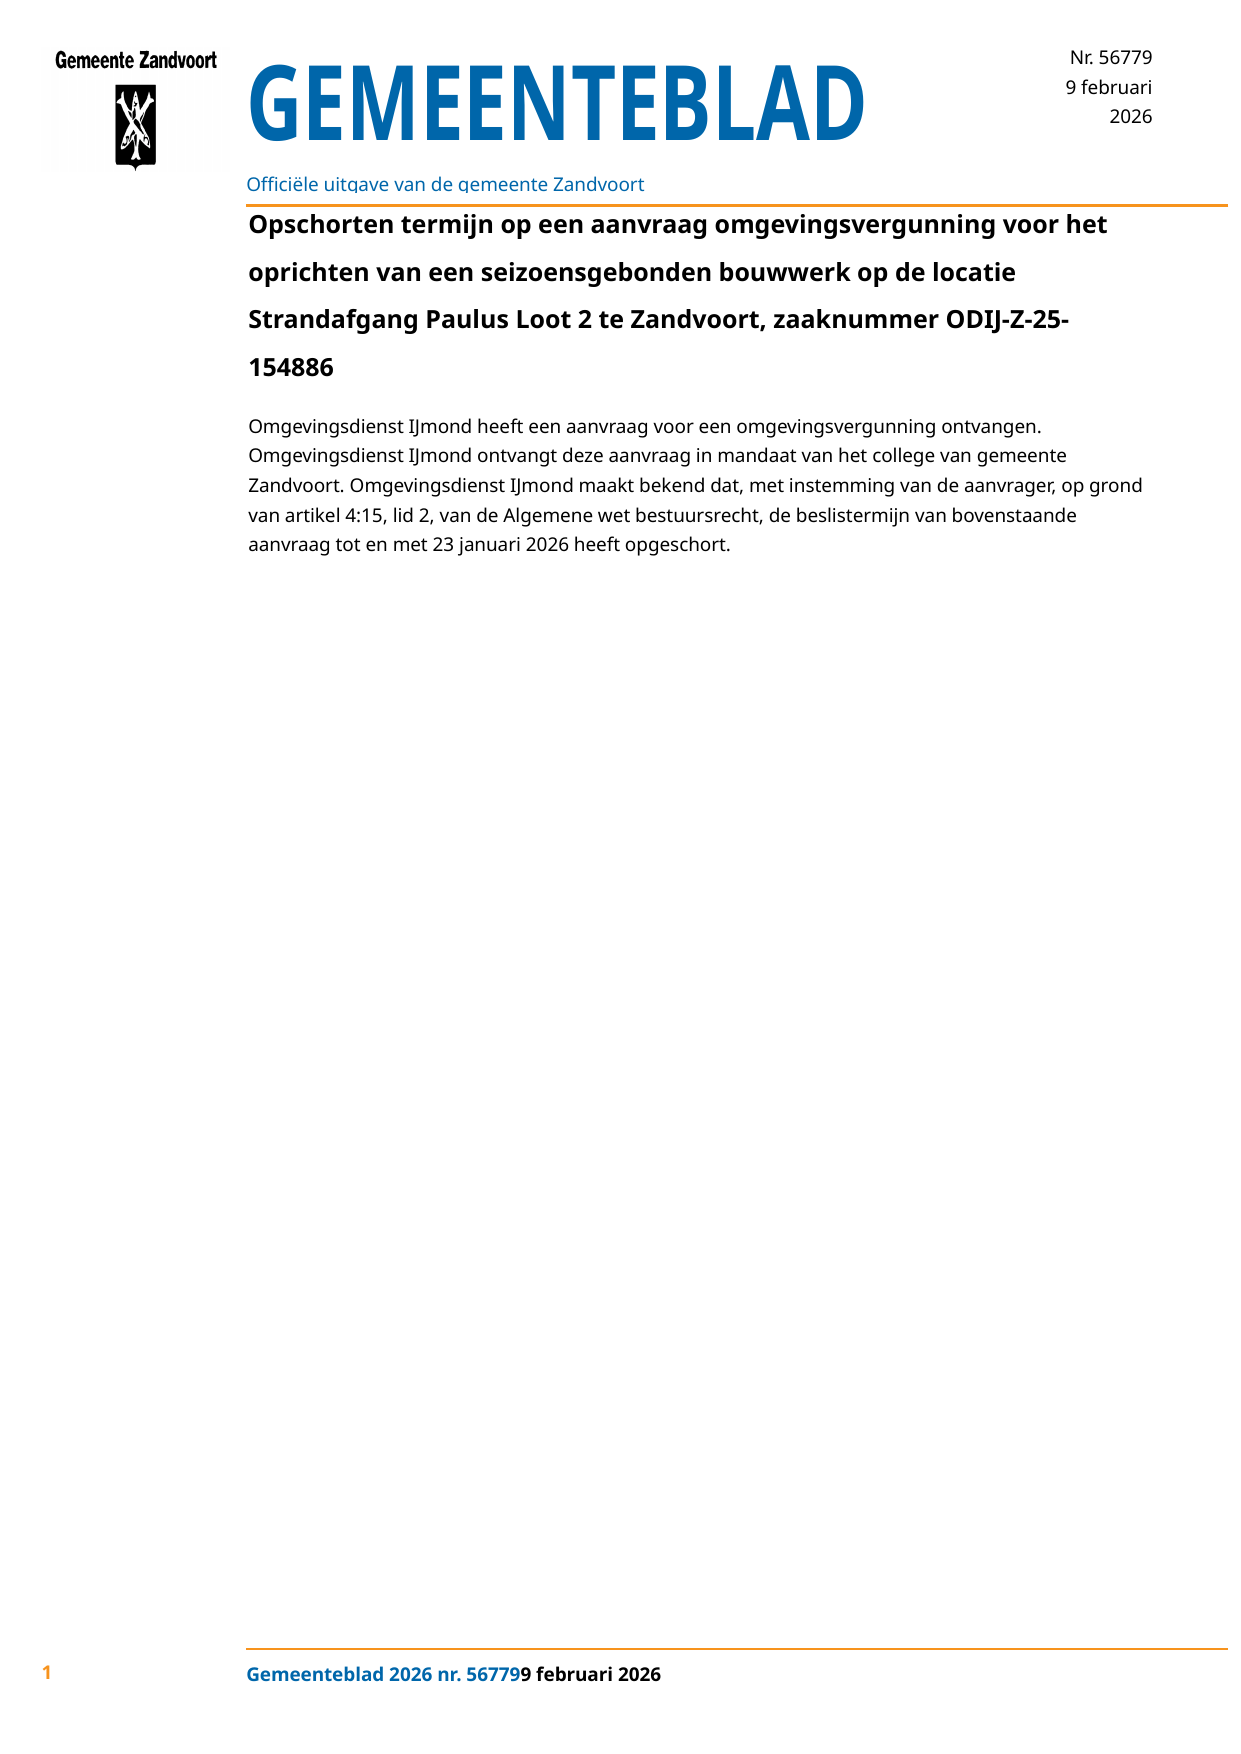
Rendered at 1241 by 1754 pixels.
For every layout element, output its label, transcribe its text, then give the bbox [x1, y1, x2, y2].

picture [41, 47, 231, 172]
text Opschorten termijn op een aanvraag omgevingsvergunning voor het oprichten van een seizoensgebonden bouwwerk op de locatie Strandafgang Paulus Loot 2 te Zandvoort, zaaknummer ODIJ-Z-25-154886 [248, 207, 1152, 384]
text Omgevingsdienst IJmond heeft een aanvraag voor een omgevingsvergunning ontvangen. Omgevingsdienst IJmond ontvangt deze aanvraag in mandaat van het college van gemeente Zandvoort. Omgevingsdienst IJmond maakt bekend dat, met instemming van de aanvrager, op grond van artikel 4:15, lid 2, van de Algemene wet bestuursrecht, de beslistermijn van bovenstaande aanvraag tot en met 23 januari 2026 heeft opgeschort. [248, 413, 1152, 557]
